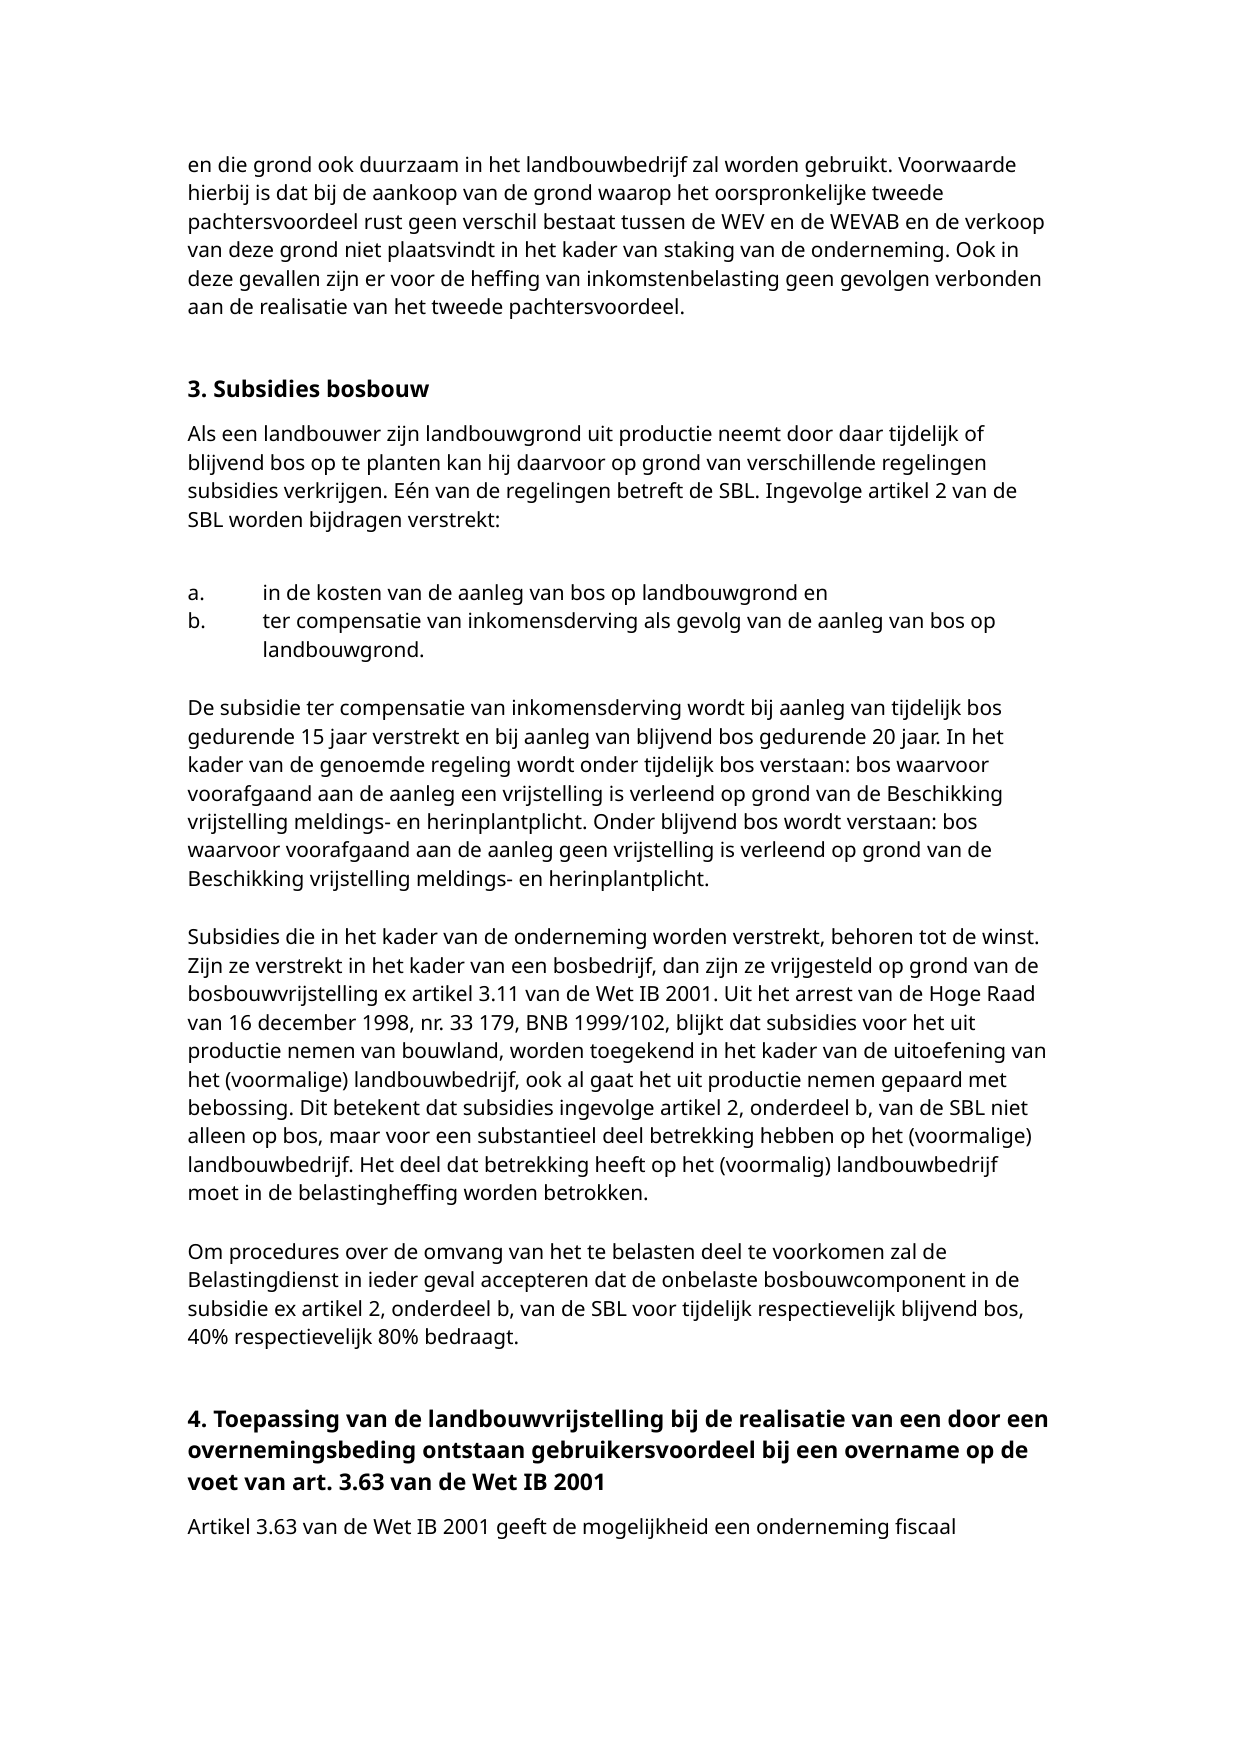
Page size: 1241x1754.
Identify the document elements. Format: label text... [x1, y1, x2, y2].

text Subsidies die in het kader van de onderneming worden verstrekt, behoren tot de winst. Zijn ze verstrekt in het kader van een bosbedrijf, dan zijn ze vrijgesteld op grond van de bosbouwvrijstelling ex artikel 3.11 van de Wet IB 2001. Uit het arrest van de Hoge Raad van 16 december 1998, nr. 33 179, BNB 1999/102, blijkt dat subsidies voor het uit productie nemen van bouwland, worden toegekend in het kader van de uitoefening van het (voormalige) landbouwbedrijf, ook al gaat het uit productie nemen gepaard met bebossing. Dit betekent dat subsidies ingevolge artikel 2, onderdeel b, van de SBL niet alleen op bos, maar voor een substantieel deel betrekking hebben op het (voormalige) landbouwbedrijf. Het deel dat betrekking heeft op het (voormalig) landbouwbedrijf moet in de belastingheffing worden betrokken. [187, 922, 1053, 1207]
subtitle 3. Subsidies bosbouw [187, 373, 1053, 404]
text Als een landbouwer zijn landbouwgrond uit productie neemt door daar tijdelijk of blijvend bos op te planten kan hij daarvoor op grond van verschillende regelingen subsidies verkrijgen. Eén van de regelingen betreft de SBL. Ingevolge artikel 2 van de SBL worden bijdragen verstrekt: [187, 419, 1053, 533]
text De subsidie ter compensatie van inkomensderving wordt bij aanleg van tijdelijk bos gedurende 15 jaar verstrekt en bij aanleg van blijvend bos gedurende 20 jaar. In het kader van de genoemde regeling wordt onder tijdelijk bos verstaan: bos waarvoor voorafgaand aan de aanleg een vrijstelling is verleend op grond van de Beschikking vrijstelling meldings- en herinplantplicht. Onder blijvend bos wordt verstaan: bos waarvoor voorafgaand aan de aanleg geen vrijstelling is verleend op grond van de Beschikking vrijstelling meldings- en herinplantplicht. [187, 693, 1053, 892]
list ter compensatie van inkomensderving als gevolg van de aanleg van bos op landbouwgrond. [187, 607, 1053, 663]
subtitle 4. Toepassing van de landbouwvrijstelling bij de realisatie van een door een overnemingsbeding ontstaan gebruikersvoordeel bij een overname op de voet van art. 3.63 van de Wet IB 2001 [187, 1403, 1053, 1497]
text en die grond ook duurzaam in het landbouwbedrijf zal worden gebruikt. Voorwaarde hierbij is dat bij de aankoop van de grond waarop het oorspronkelijke tweede pachtersvoordeel rust geen verschil bestaat tussen de WEV en de WEVAB en de verkoop van deze grond niet plaatsvindt in het kader van staking van de onderneming. Ook in deze gevallen zijn er voor de heffing van inkomstenbelasting geen gevolgen verbonden aan de realisatie van het tweede pachtersvoordeel. [187, 150, 1053, 321]
text Artikel 3.63 van de Wet IB 2001 geeft de mogelijkheid een onderneming fiscaal [187, 1512, 1053, 1540]
text Om procedures over de omvang van het te belasten deel te voorkomen zal de Belastingdienst in ieder geval accepteren dat de onbelaste bosbouwcomponent in de subsidie ex artikel 2, onderdeel b, van de SBL voor tijdelijk respectievelijk blijvend bos, 40% respectievelijk 80% bedraagt. [187, 1237, 1053, 1351]
list in de kosten van de aanleg van bos op landbouwgrond en [187, 578, 1053, 607]
